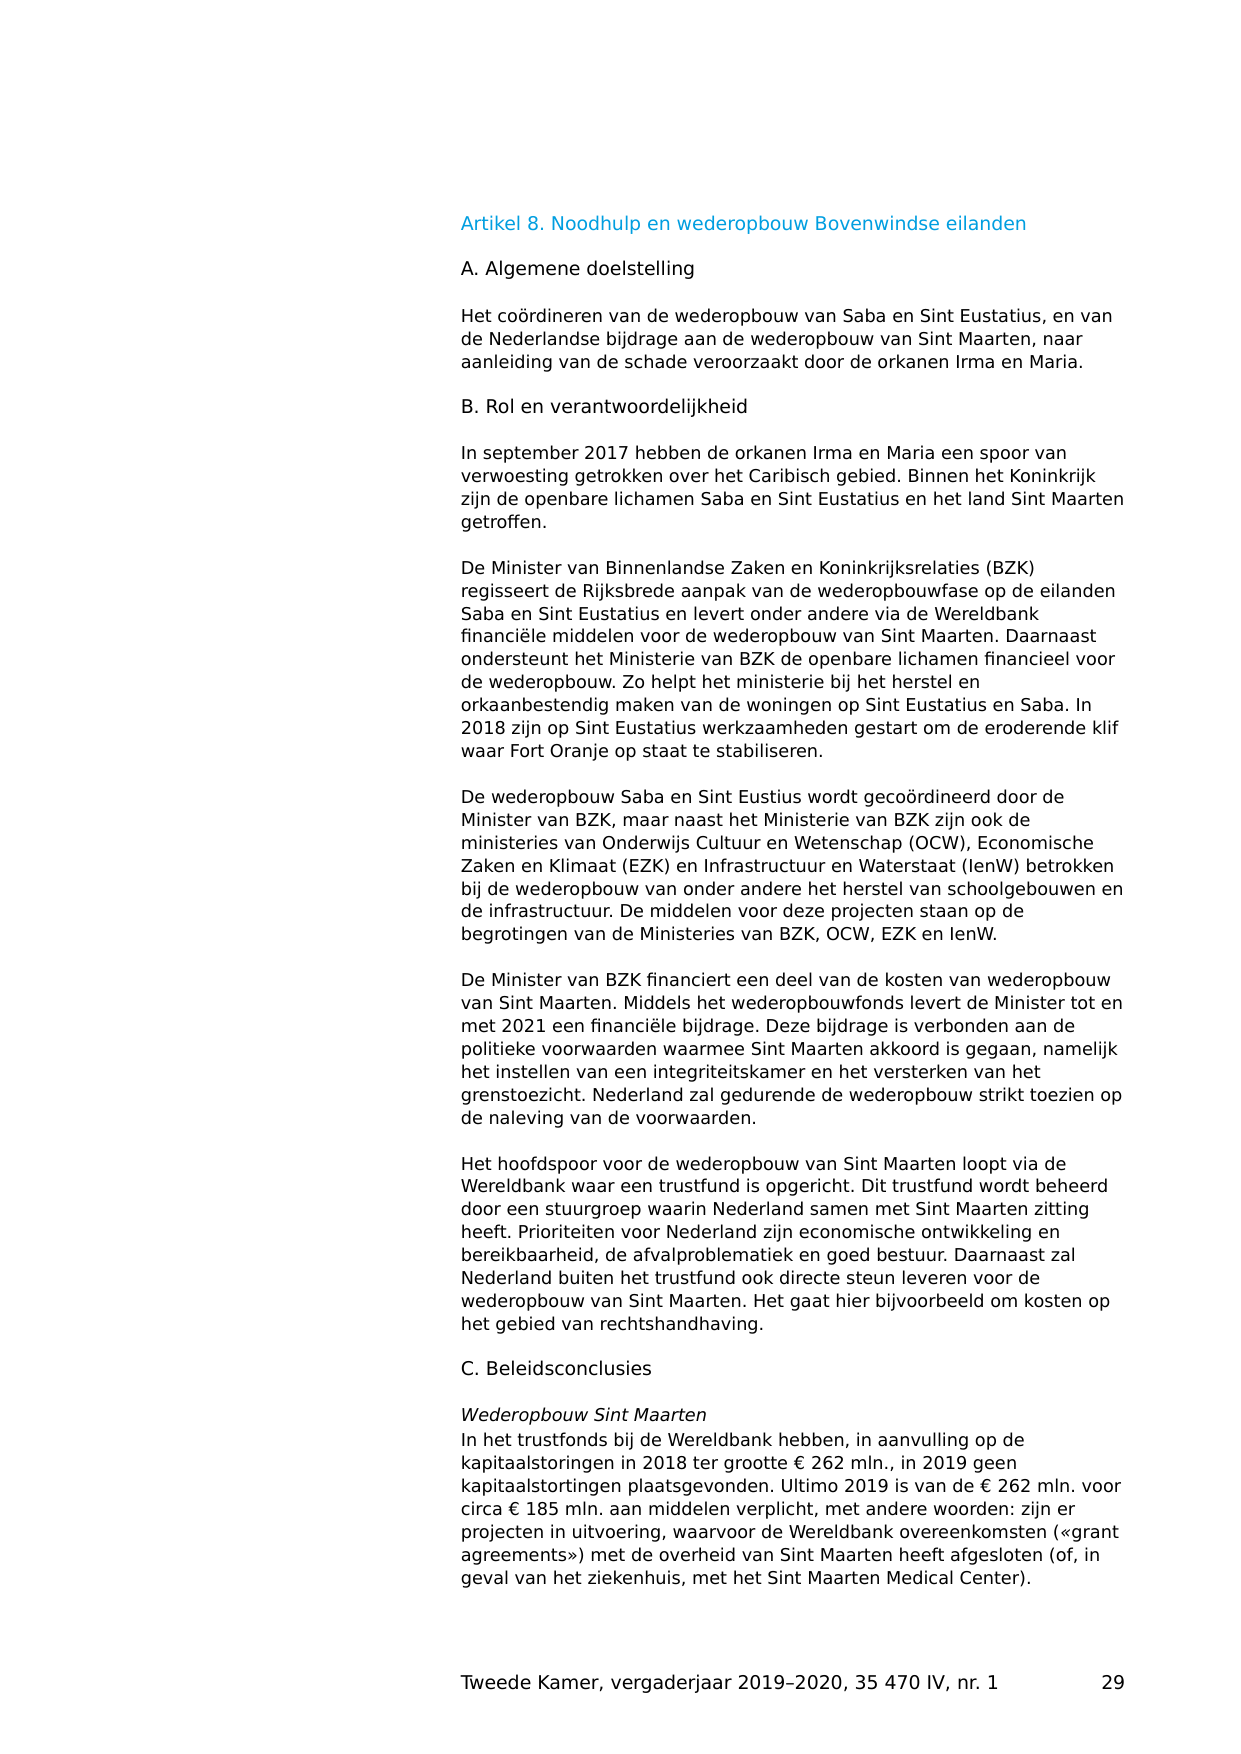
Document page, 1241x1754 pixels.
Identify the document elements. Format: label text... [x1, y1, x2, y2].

text Het hoofdspoor voor de wederopbouw van Sint Maarten loopt via de Wereldbank waar een trustfund is opgericht. Dit trustfund wordt beheerd door een stuurgroep waarin Nederland samen met Sint Maarten zitting heeft. Prioriteiten voor Nederland zijn economische ontwikkeling en bereikbaarheid, de afvalproblematiek en goed bestuur. Daarnaast zal Nederland buiten het trustfund ook directe steun leveren voor de wederopbouw van Sint Maarten. Het gaat hier bijvoorbeeld om kosten op het gebied van rechtshandhaving. [461, 1152, 1125, 1335]
text Het coördineren van de wederopbouw van Saba en Sint Eustatius, en van de Nederlandse bijdrage aan de wederopbouw van Sint Maarten, naar aanleiding van de schade veroorzaakt door de orkanen Irma en Maria. [461, 304, 1125, 373]
title B. Rol en verantwoordelijkheid [461, 396, 1125, 418]
text De Minister van Binnenlandse Zaken en Koninkrijksrelaties (BZK) regisseert de Rijksbrede aanpak van de wederopbouwfase op de eilanden Saba en Sint Eustatius en levert onder andere via de Wereldbank financiële middelen voor de wederopbouw van Sint Maarten. Daarnaast ondersteunt het Ministerie van BZK de openbare lichamen financieel voor de wederopbouw. Zo helpt het ministerie bij het herstel en orkaanbestendig maken van de woningen op Sint Eustatius en Saba. In 2018 zijn op Sint Eustatius werkzaamheden gestart om de eroderende klif waar Fort Oranje op staat te stabiliseren. [461, 556, 1125, 762]
title C. Beleidsconclusies [461, 1358, 1125, 1380]
title Artikel 8. Noodhulp en wederopbouw Bovenwindse eilanden [461, 213, 1125, 235]
text De Minister van BZK financiert een deel van de kosten van wederopbouw van Sint Maarten. Middels het wederopbouwfonds levert de Minister tot en met 2021 een financiële bijdrage. Deze bijdrage is verbonden aan de politieke voorwaarden waarmee Sint Maarten akkoord is gegaan, namelijk het instellen van een integriteitskamer en het versterken van het grenstoezicht. Nederland zal gedurende de wederopbouw strikt toezien op de naleving van de voorwaarden. [461, 968, 1125, 1129]
text De wederopbouw Saba en Sint Eustius wordt gecoördineerd door de Minister van BZK, maar naast het Ministerie van BZK zijn ook de ministeries van Onderwijs Cultuur en Wetenschap (OCW), Economische Zaken en Klimaat (EZK) en Infrastructuur en Waterstaat (IenW) betrokken bij de wederopbouw van onder andere het herstel van schoolgebouwen en de infrastructuur. De middelen voor deze projecten staan op de begrotingen van de Ministeries van BZK, OCW, EZK en IenW. [461, 785, 1125, 945]
text In het trustfonds bij de Wereldbank hebben, in aanvulling op de kapitaalstoringen in 2018 ter grootte € 262 mln., in 2019 geen kapitaalstortingen plaatsgevonden. Ultimo 2019 is van de € 262 mln. voor circa € 185 mln. aan middelen verplicht, met andere woorden: zijn er projecten in uitvoering, waarvoor de Wereldbank overeenkomsten («grant agreements») met de overheid van Sint Maarten heeft afgesloten (of, in geval van het ziekenhuis, met het Sint Maarten Medical Center). [461, 1428, 1125, 1589]
title A. Algemene doelstelling [461, 258, 1125, 280]
text Wederopbouw Sint Maarten [461, 1403, 1125, 1426]
text In september 2017 hebben de orkanen Irma en Maria een spoor van verwoesting getrokken over het Caribisch gebied. Binnen het Koninkrijk zijn de openbare lichamen Saba en Sint Eustatius en het land Sint Maarten getroffen. [461, 441, 1125, 533]
